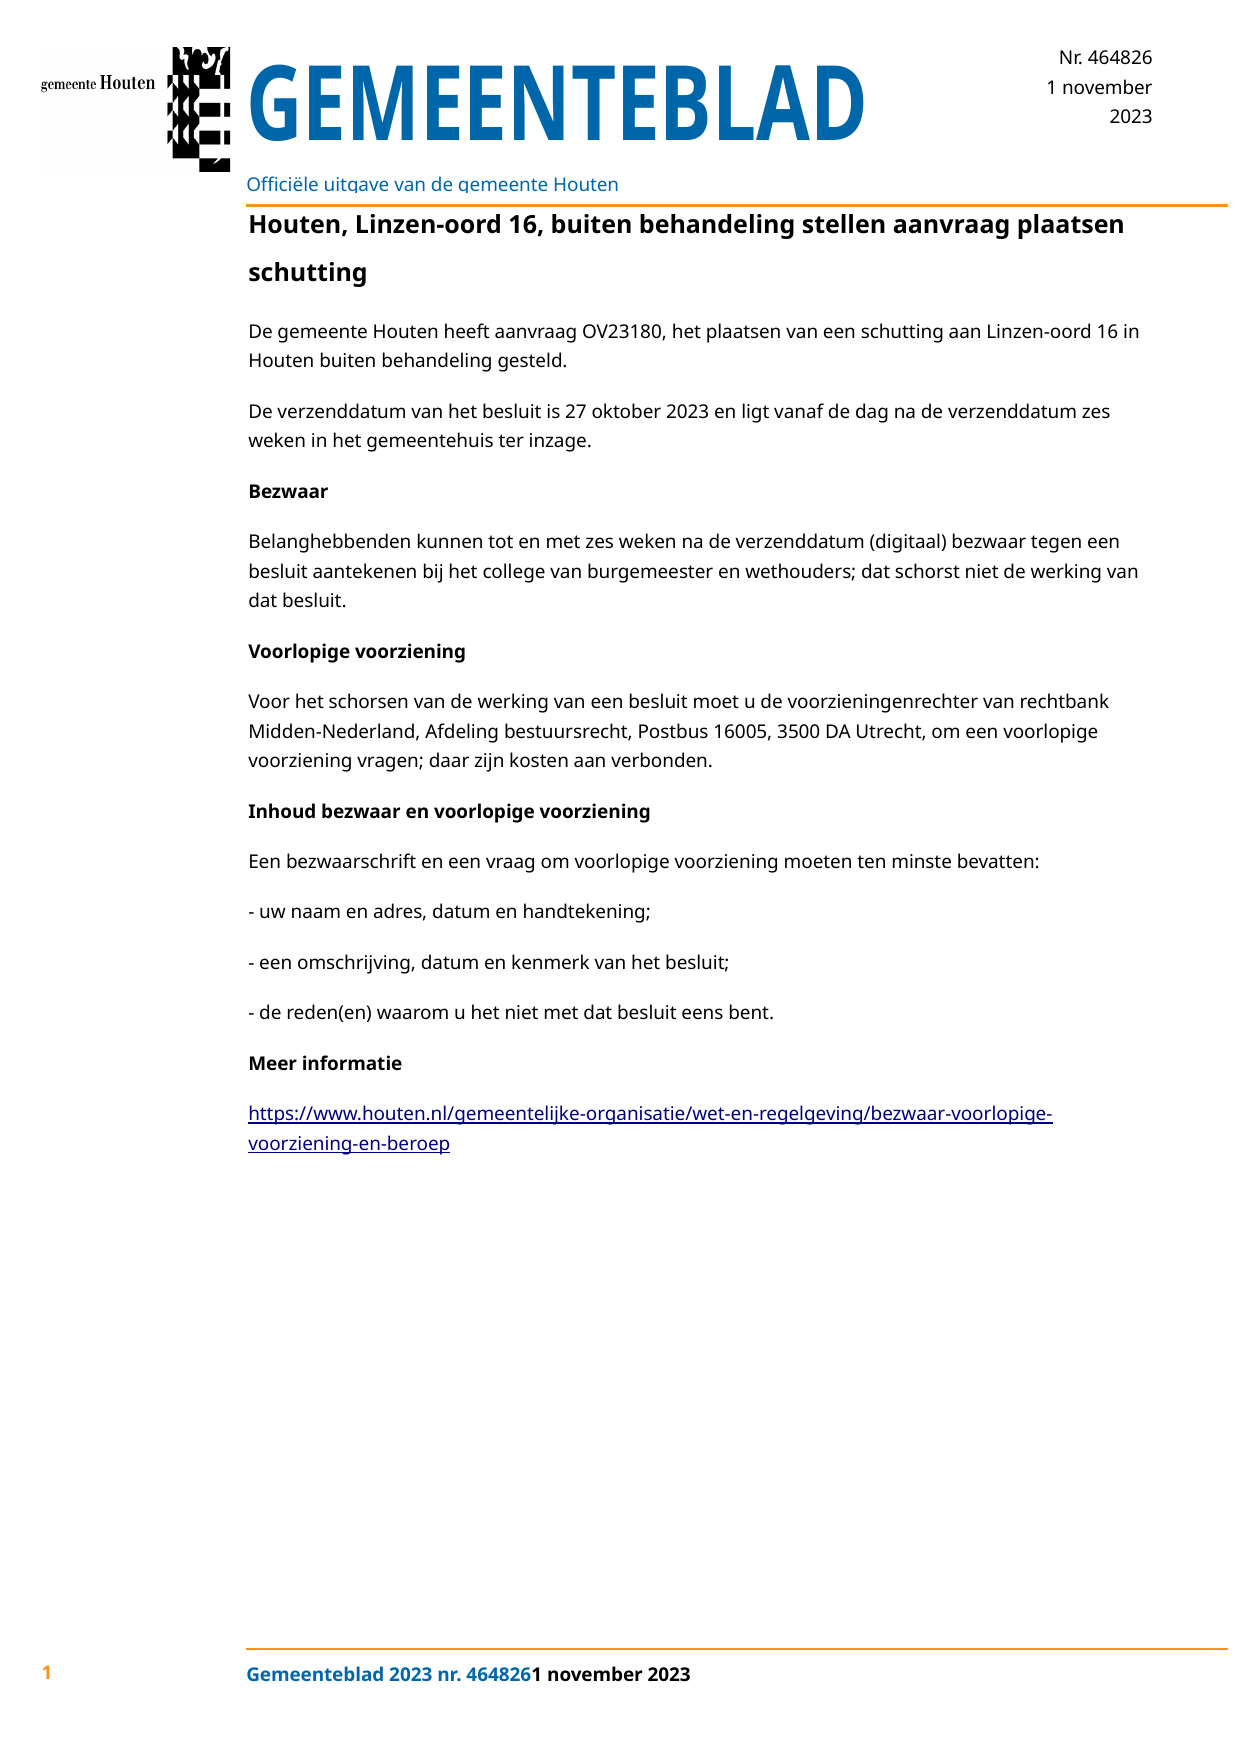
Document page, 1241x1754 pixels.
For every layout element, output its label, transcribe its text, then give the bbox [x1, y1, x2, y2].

text Belanghebbenden kunnen tot en met zes weken na de verzenddatum (digitaal) bezwaar tegen een besluit aantekenen bij het college van burgemeester en wethouders; dat schorst niet de werking van dat besluit. [248, 528, 1152, 613]
picture [41, 47, 231, 172]
text Houten, Linzen-oord 16, buiten behandeling stellen aanvraag plaatsen schutting [248, 207, 1152, 288]
text Bezwaar [248, 478, 1152, 504]
text https://www.houten.nl/gemeentelijke-organisatie/wet-en-regelgeving/bezwaar-voorlopige-voorziening-en-beroep [248, 1100, 1152, 1156]
text Inhoud bezwaar en voorlopige voorziening [248, 798, 1152, 824]
text De verzenddatum van het besluit is 27 oktober 2023 en ligt vanaf de dag na de verzenddatum zes weken in het gemeentehuis ter inzage. [248, 398, 1152, 453]
text Voorlopige voorziening [248, 638, 1152, 664]
text - uw naam en adres, datum en handtekening; [248, 899, 1152, 924]
text Een bezwaarschrift en een vraag om voorlopige voorziening moeten ten minste bevatten: [248, 848, 1152, 874]
text Meer informatie [248, 1050, 1152, 1076]
text De gemeente Houten heeft aanvraag OV23180, het plaatsen van een schutting aan Linzen-oord 16 in Houten buiten behandeling gesteld. [248, 318, 1152, 373]
text - een omschrijving, datum en kenmerk van het besluit; [248, 949, 1152, 975]
text Voor het schorsen van de werking van een besluit moet u de voorzieningenrechter van rechtbank Midden-Nederland, Afdeling bestuursrecht, Postbus 16005, 3500 DA Utrecht, om een voorlopige voorziening vragen; daar zijn kosten aan verbonden. [248, 688, 1152, 773]
text - de reden(en) waarom u het niet met dat besluit eens bent. [248, 999, 1152, 1025]
